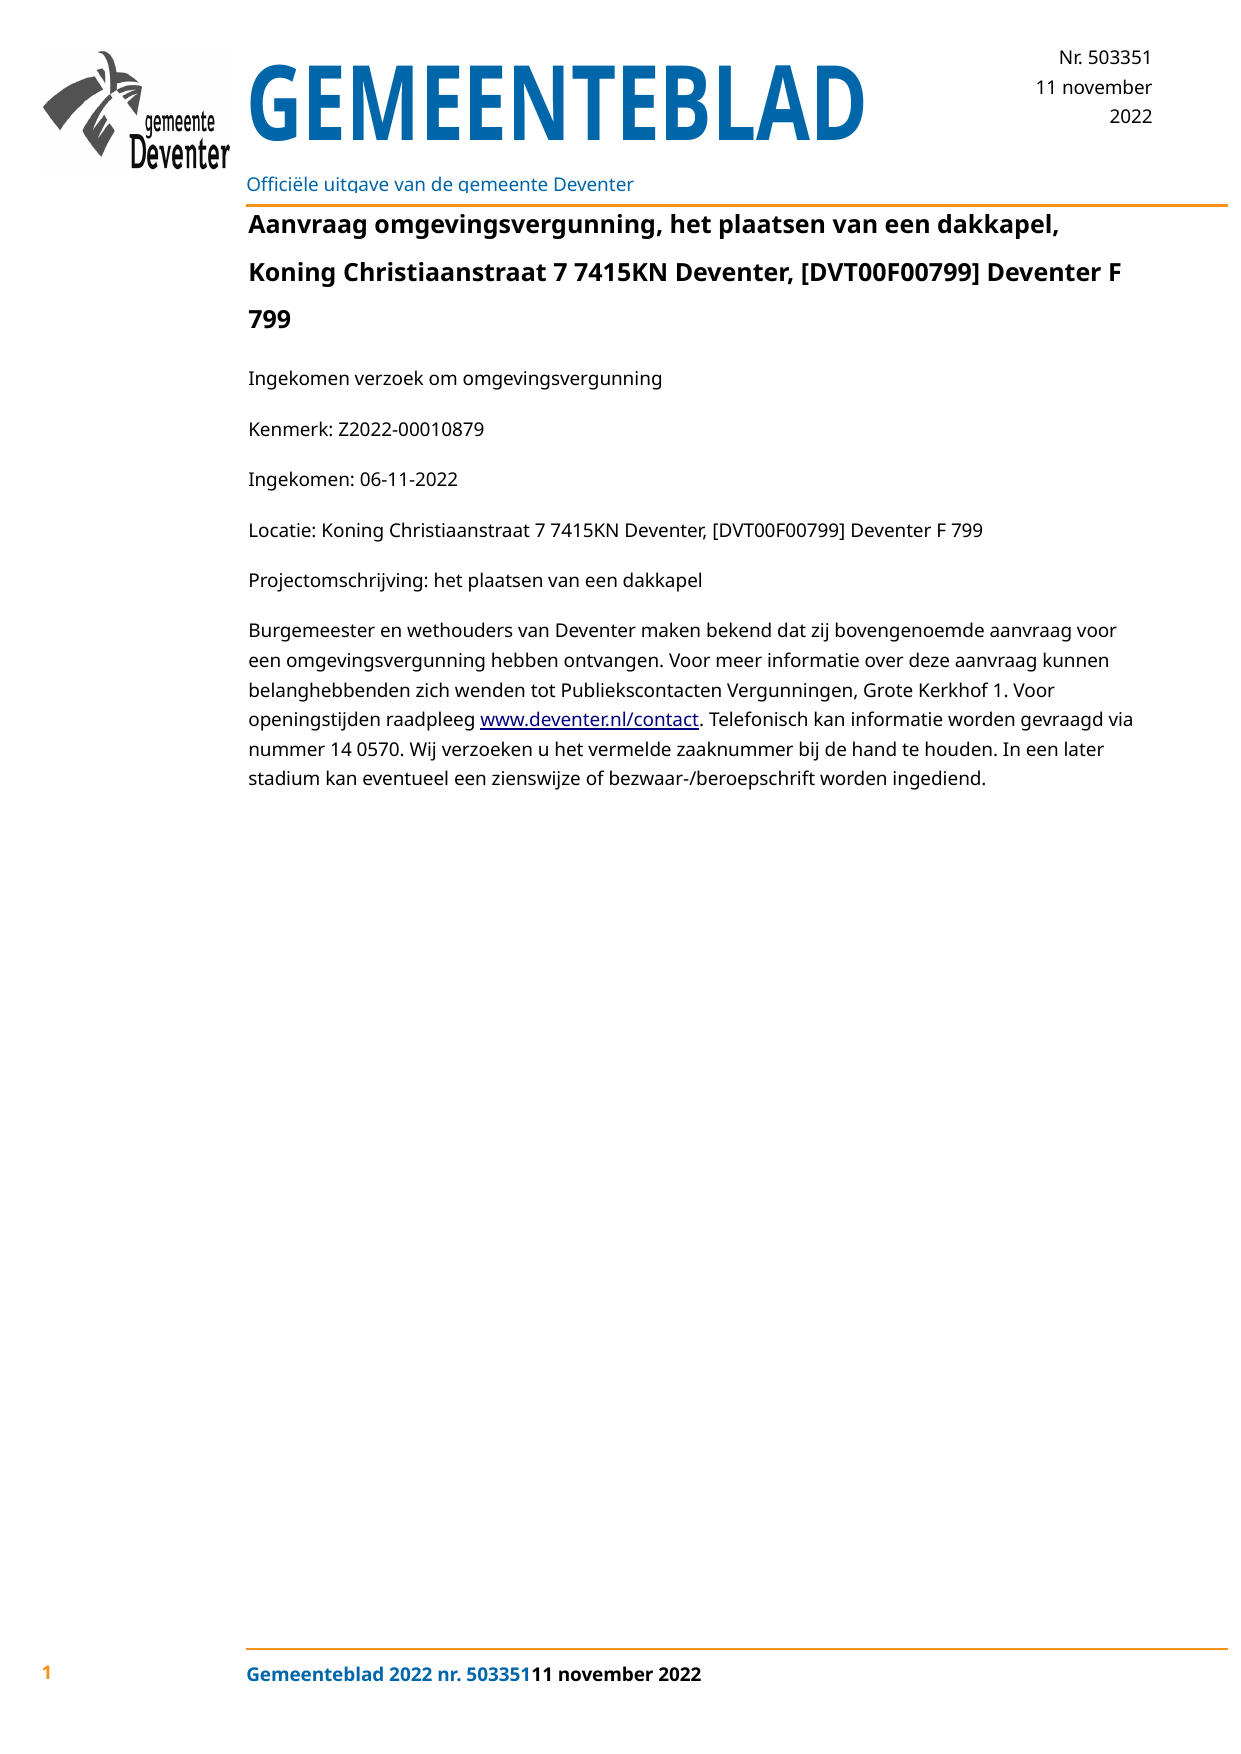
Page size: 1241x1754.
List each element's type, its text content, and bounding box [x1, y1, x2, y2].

text Locatie: Koning Christiaanstraat 7 7415KN Deventer, [DVT00F00799] Deventer F 799 [248, 517, 1152, 542]
text Ingekomen verzoek om omgevingsvergunning [248, 366, 1152, 391]
text Ingekomen: 06-11-2022 [248, 466, 1152, 492]
text Aanvraag omgevingsvergunning, het plaatsen van een dakkapel, Koning Christiaanstraat 7 7415KN Deventer, [DVT00F00799] Deventer F 799 [248, 207, 1152, 336]
picture [41, 47, 231, 172]
text Kenmerk: Z2022-00010879 [248, 416, 1152, 442]
text Projectomschrijving: het plaatsen van een dakkapel [248, 567, 1152, 593]
text Burgemeester en wethouders van Deventer maken bekend dat zij bovengenoemde aanvraag voor een omgevingsvergunning hebben ontvangen. Voor meer informatie over deze aanvraag kunnen belanghebbenden zich wenden tot Publiekscontacten Vergunningen, Grote Kerkhof 1. Voor openingstijden raadpleeg www.deventer.nl/contact. Telefonisch kan informatie worden gevraagd via nummer 14 0570. Wij verzoeken u het vermelde zaaknummer bij de hand te houden. In een later stadium kan eventueel een zienswijze of bezwaar-/beroepschrift worden ingediend. [248, 618, 1152, 791]
